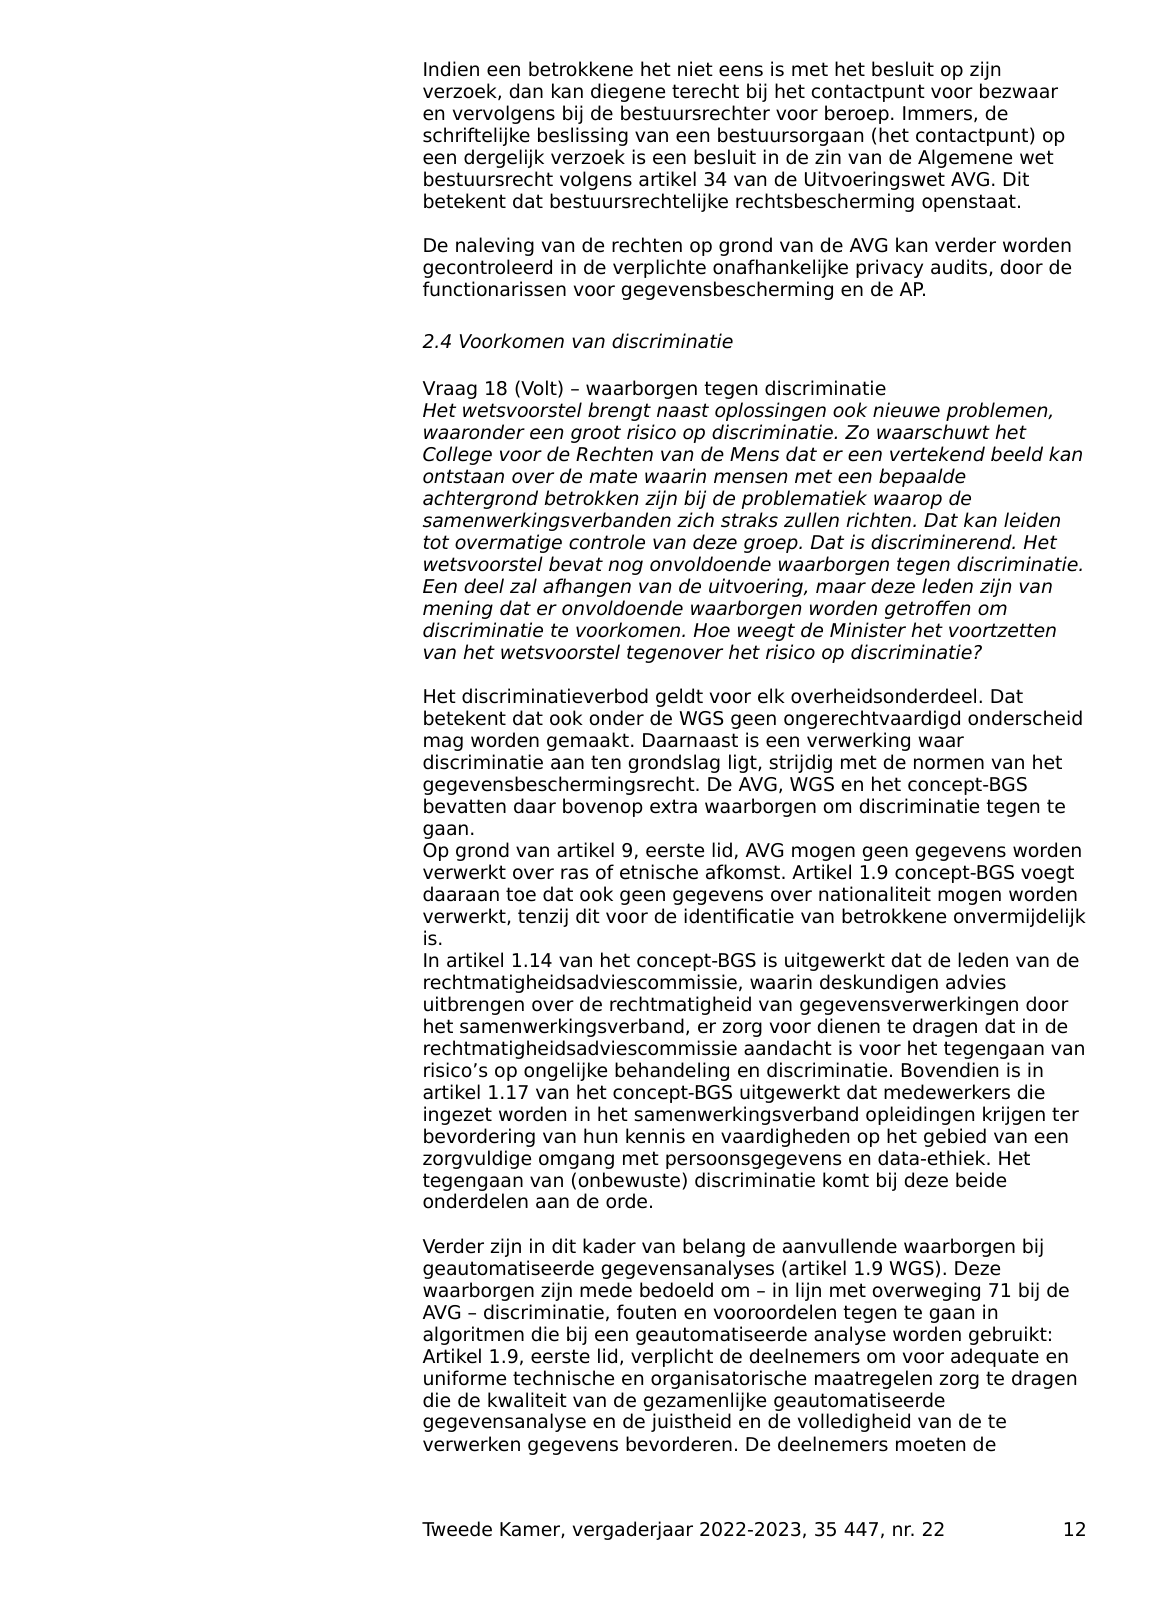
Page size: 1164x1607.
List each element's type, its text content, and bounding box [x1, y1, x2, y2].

text Vraag 18 (Volt) – waarborgen tegen discriminatie [422, 378, 1087, 400]
text Het discriminatieverbod geldt voor elk overheidsonderdeel. Dat betekent dat ook onder de WGS geen ongerechtvaardigd onderscheid mag worden gemaakt. Daarnaast is een verwerking waar discriminatie aan ten grondslag ligt, strijdig met de normen van het gegevensbeschermingsrecht. De AVG, WGS en het concept-BGS bevatten daar bovenop extra waarborgen om discriminatie tegen te gaan. [422, 686, 1087, 840]
subtitle 2.4 Voorkomen van discriminatie [422, 331, 1087, 353]
text Op grond van artikel 9, eerste lid, AVG mogen geen gegevens worden verwerkt over ras of etnische afkomst. Artikel 1.9 concept-BGS voegt daaraan toe dat ook geen gegevens over nationaliteit mogen worden verwerkt, tenzij dit voor de identificatie van betrokkene onvermijdelijk is. [422, 840, 1087, 950]
text In artikel 1.14 van het concept-BGS is uitgewerkt dat de leden van de rechtmatigheidsadviescommissie, waarin deskundigen advies uitbrengen over de rechtmatigheid van gegevensverwerkingen door het samenwerkingsverband, er zorg voor dienen te dragen dat in de rechtmatigheidsadviescommissie aandacht is voor het tegengaan van risico’s op ongelijke behandeling en discriminatie. Bovendien is in artikel 1.17 van het concept-BGS uitgewerkt dat medewerkers die ingezet worden in het samenwerkingsverband opleidingen krijgen ter bevordering van hun kennis en vaardigheden op het gebied van een zorgvuldige omgang met persoonsgegevens en data-ethiek. Het tegengaan van (onbewuste) discriminatie komt bij deze beide onderdelen aan de orde. [422, 950, 1087, 1213]
text Indien een betrokkene het niet eens is met het besluit op zijn verzoek, dan kan diegene terecht bij het contactpunt voor bezwaar en vervolgens bij de bestuursrechter voor beroep. Immers, de schriftelijke beslissing van een bestuursorgaan (het contactpunt) op een dergelijk verzoek is een besluit in de zin van de Algemene wet bestuursrecht volgens artikel 34 van de Uitvoeringswet AVG. Dit betekent dat bestuursrechtelijke rechtsbescherming openstaat. [422, 59, 1087, 213]
text Artikel 1.9, eerste lid, verplicht de deelnemers om voor adequate en uniforme technische en organisatorische maatregelen zorg te dragen die de kwaliteit van de gezamenlijke geautomatiseerde gegevensanalyse en de juistheid en de volledigheid van de te verwerken gegevens bevorderen. De deelnemers moeten de [422, 1346, 1087, 1455]
text Het wetsvoorstel brengt naast oplossingen ook nieuwe problemen, waaronder een groot risico op discriminatie. Zo waarschuwt het College voor de Rechten van de Mens dat er een vertekend beeld kan ontstaan over de mate waarin mensen met een bepaalde achtergrond betrokken zijn bij de problematiek waarop de samenwerkingsverbanden zich straks zullen richten. Dat kan leiden tot overmatige controle van deze groep. Dat is discriminerend. Het wetsvoorstel bevat nog onvoldoende waarborgen tegen discriminatie. Een deel zal afhangen van de uitvoering, maar deze leden zijn van mening dat er onvoldoende waarborgen worden getroffen om discriminatie te voorkomen. Hoe weegt de Minister het voortzetten van het wetsvoorstel tegenover het risico op discriminatie? [422, 400, 1087, 664]
text Verder zijn in dit kader van belang de aanvullende waarborgen bij geautomatiseerde gegevensanalyses (artikel 1.9 WGS). Deze waarborgen zijn mede bedoeld om – in lijn met overweging 71 bij de AVG – discriminatie, fouten en vooroordelen tegen te gaan in algoritmen die bij een geautomatiseerde analyse worden gebruikt: [422, 1236, 1087, 1346]
text De naleving van de rechten op grond van de AVG kan verder worden gecontroleerd in de verplichte onafhankelijke privacy audits, door de functionarissen voor gegevensbescherming en de AP. [422, 235, 1087, 301]
